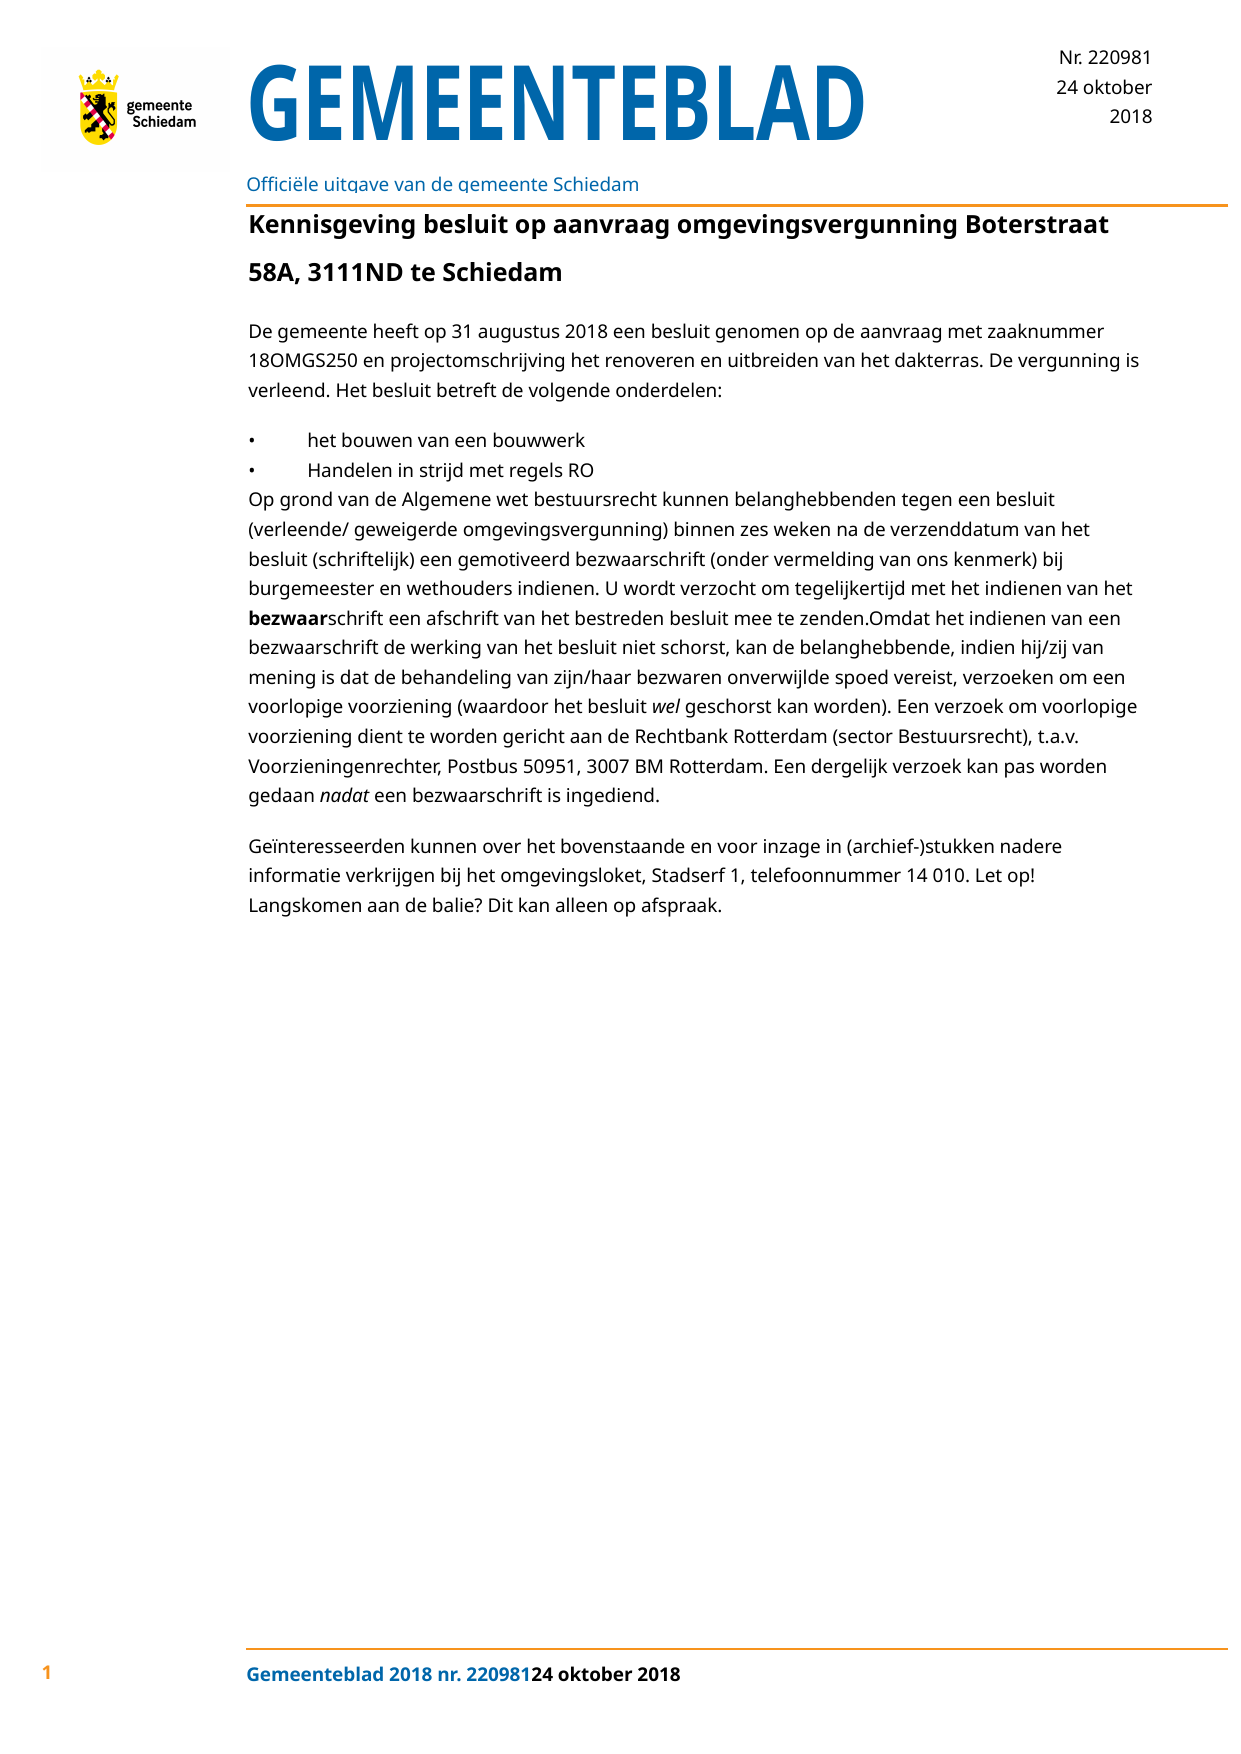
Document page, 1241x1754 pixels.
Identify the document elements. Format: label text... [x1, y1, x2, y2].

text Geïnteresseerden kunnen over het bovenstaande en voor inzage in (archief-)stukken nadere informatie verkrijgen bij het omgevingsloket, Stadserf 1, telefoonnummer 14 010. Let op! Langskomen aan de balie? Dit kan alleen op afspraak. [248, 833, 1152, 918]
list Handelen in strijd met regels RO [248, 457, 1152, 483]
picture [41, 47, 231, 172]
list het bouwen van een bouwwerk [248, 427, 1152, 453]
text De gemeente heeft op 31 augustus 2018 een besluit genomen op de aanvraag met zaaknummer 18OMGS250 en projectomschrijving het renoveren en uitbreiden van het dakterras. De vergunning is verleend. Het besluit betreft de volgende onderdelen: [248, 318, 1152, 403]
text Op grond van de Algemene wet bestuursrecht kunnen belanghebbenden tegen een besluit (verleende/ geweigerde omgevingsvergunning) binnen zes weken na de verzenddatum van het besluit (schriftelijk) een gemotiveerd bezwaarschrift (onder vermelding van ons kenmerk) bij burgemeester en wethouders indienen. U wordt verzocht om tegelijkertijd met het indienen van het bezwaarschrift een afschrift van het bestreden besluit mee te zenden.Omdat het indienen van een bezwaarschrift de werking van het besluit niet schorst, kan de belanghebbende, indien hij/zij van mening is dat de behandeling van zijn/haar bezwaren onverwijlde spoed vereist, verzoeken om een voorlopige voorziening (waardoor het besluit wel geschorst kan worden). Een verzoek om voorlopige voorziening dient te worden gericht aan de Rechtbank Rotterdam (sector Bestuursrecht), t.a.v. Voorzieningenrechter, Postbus 50951, 3007 BM Rotterdam. Een dergelijk verzoek kan pas worden gedaan nadat een bezwaarschrift is ingediend. [248, 487, 1152, 808]
text Kennisgeving besluit op aanvraag omgevingsvergunning Boterstraat 58A, 3111ND te Schiedam [248, 207, 1152, 288]
